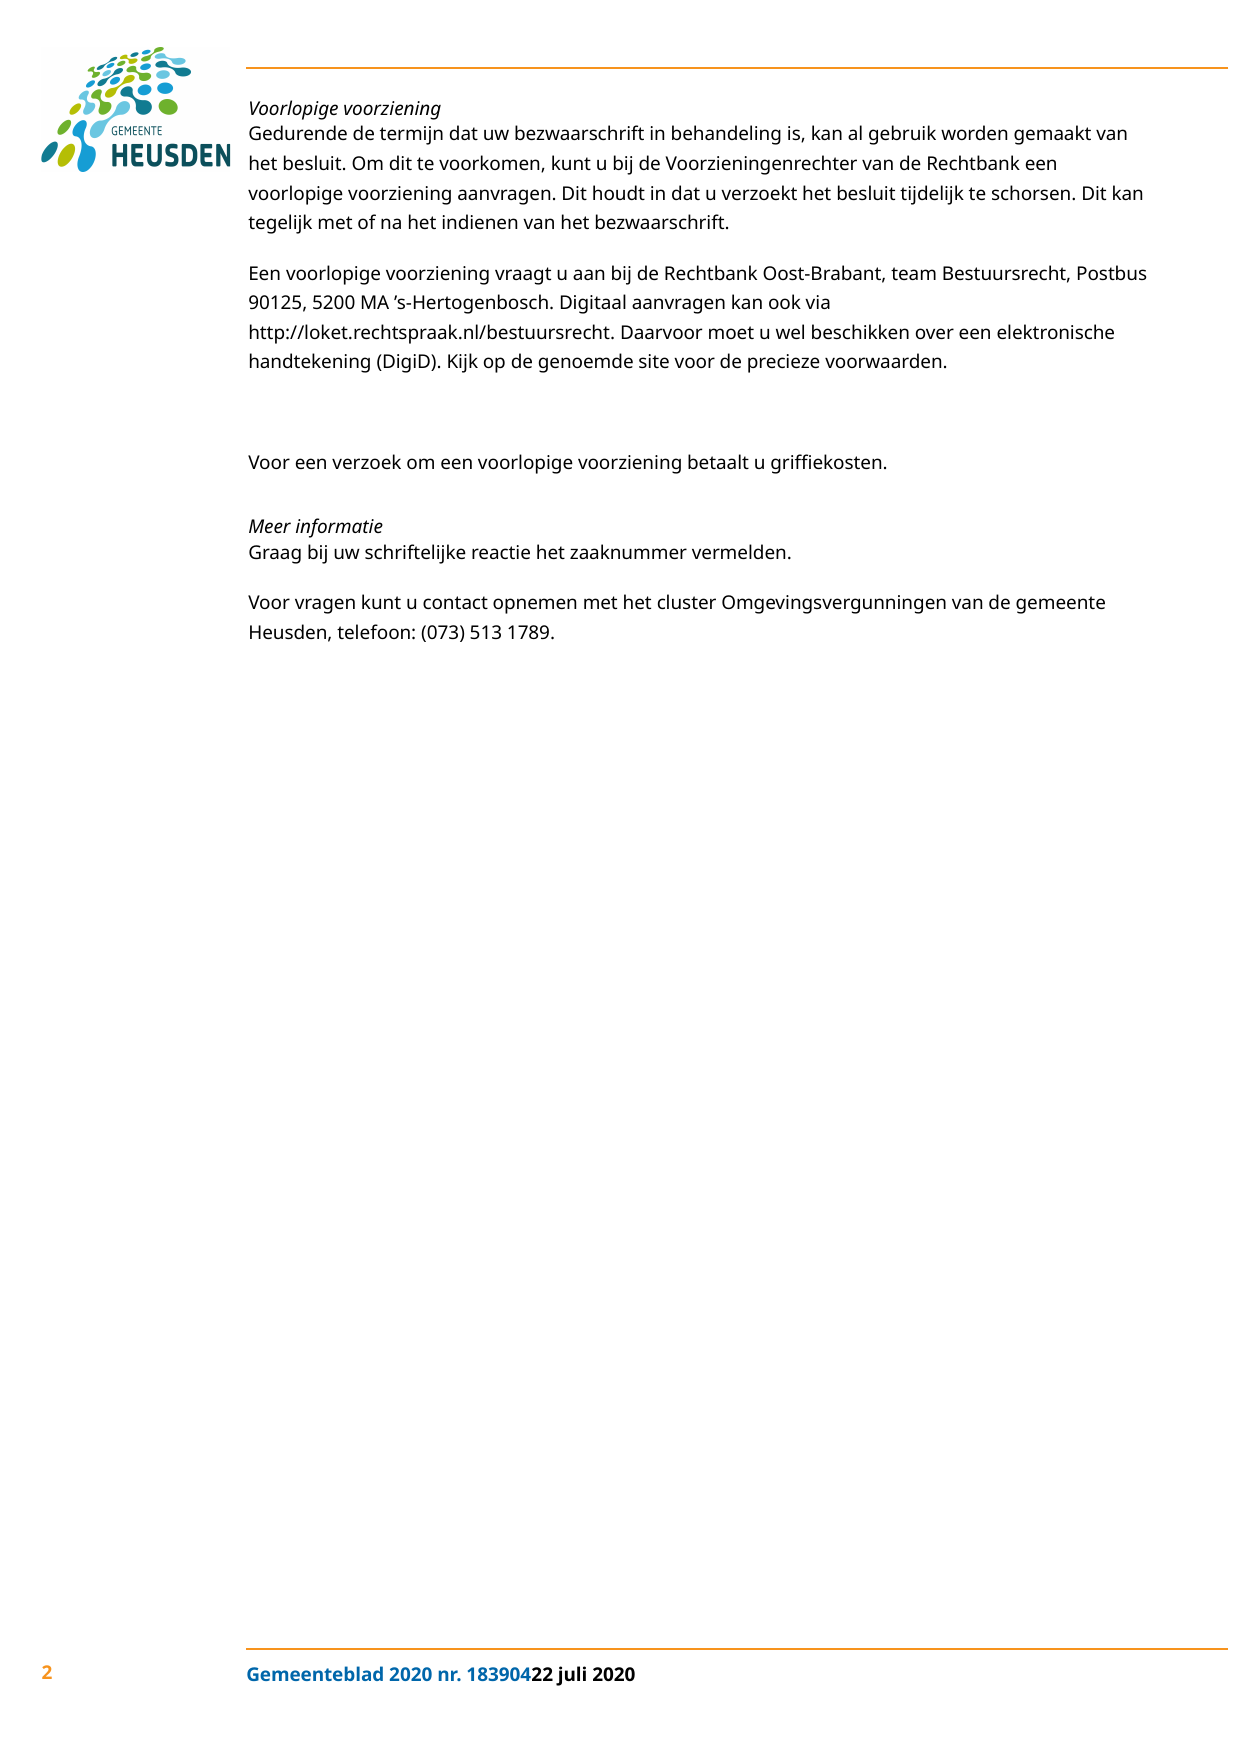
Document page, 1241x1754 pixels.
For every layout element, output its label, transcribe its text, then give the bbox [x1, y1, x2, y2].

text Voorlopige voorziening [248, 95, 1152, 121]
text Voor vragen kunt u contact opnemen met het cluster Omgevingsvergunningen van de gemeente Heusden, telefoon: (073) 513 1789. [248, 589, 1152, 645]
picture [41, 47, 231, 172]
text Voor een verzoek om een voorlopige voorziening betaalt u griffiekosten. [248, 449, 1152, 475]
text Meer informatie [248, 513, 1152, 539]
text Gedurende de termijn dat uw bezwaarschrift in behandeling is, kan al gebruik worden gemaakt van het besluit. Om dit te voorkomen, kunt u bij de Voorzieningenrechter van de Rechtbank een voorlopige voorziening aanvragen. Dit houdt in dat u verzoekt het besluit tijdelijk te schorsen. Dit kan tegelijk met of na het indienen van het bezwaarschrift. [248, 121, 1152, 235]
text Een voorlopige voorziening vraagt u aan bij de Rechtbank Oost-Brabant, team Bestuursrecht, Postbus 90125, 5200 MA ’s-Hertogenbosch. Digitaal aanvragen kan ook via http://loket.rechtspraak.nl/bestuursrecht. Daarvoor moet u wel beschikken over een elektronische handtekening (DigiD). Kijk op de genoemde site voor de precieze voorwaarden. [248, 260, 1152, 374]
text Graag bij uw schriftelijke reactie het zaaknummer vermelden. [248, 539, 1152, 565]
